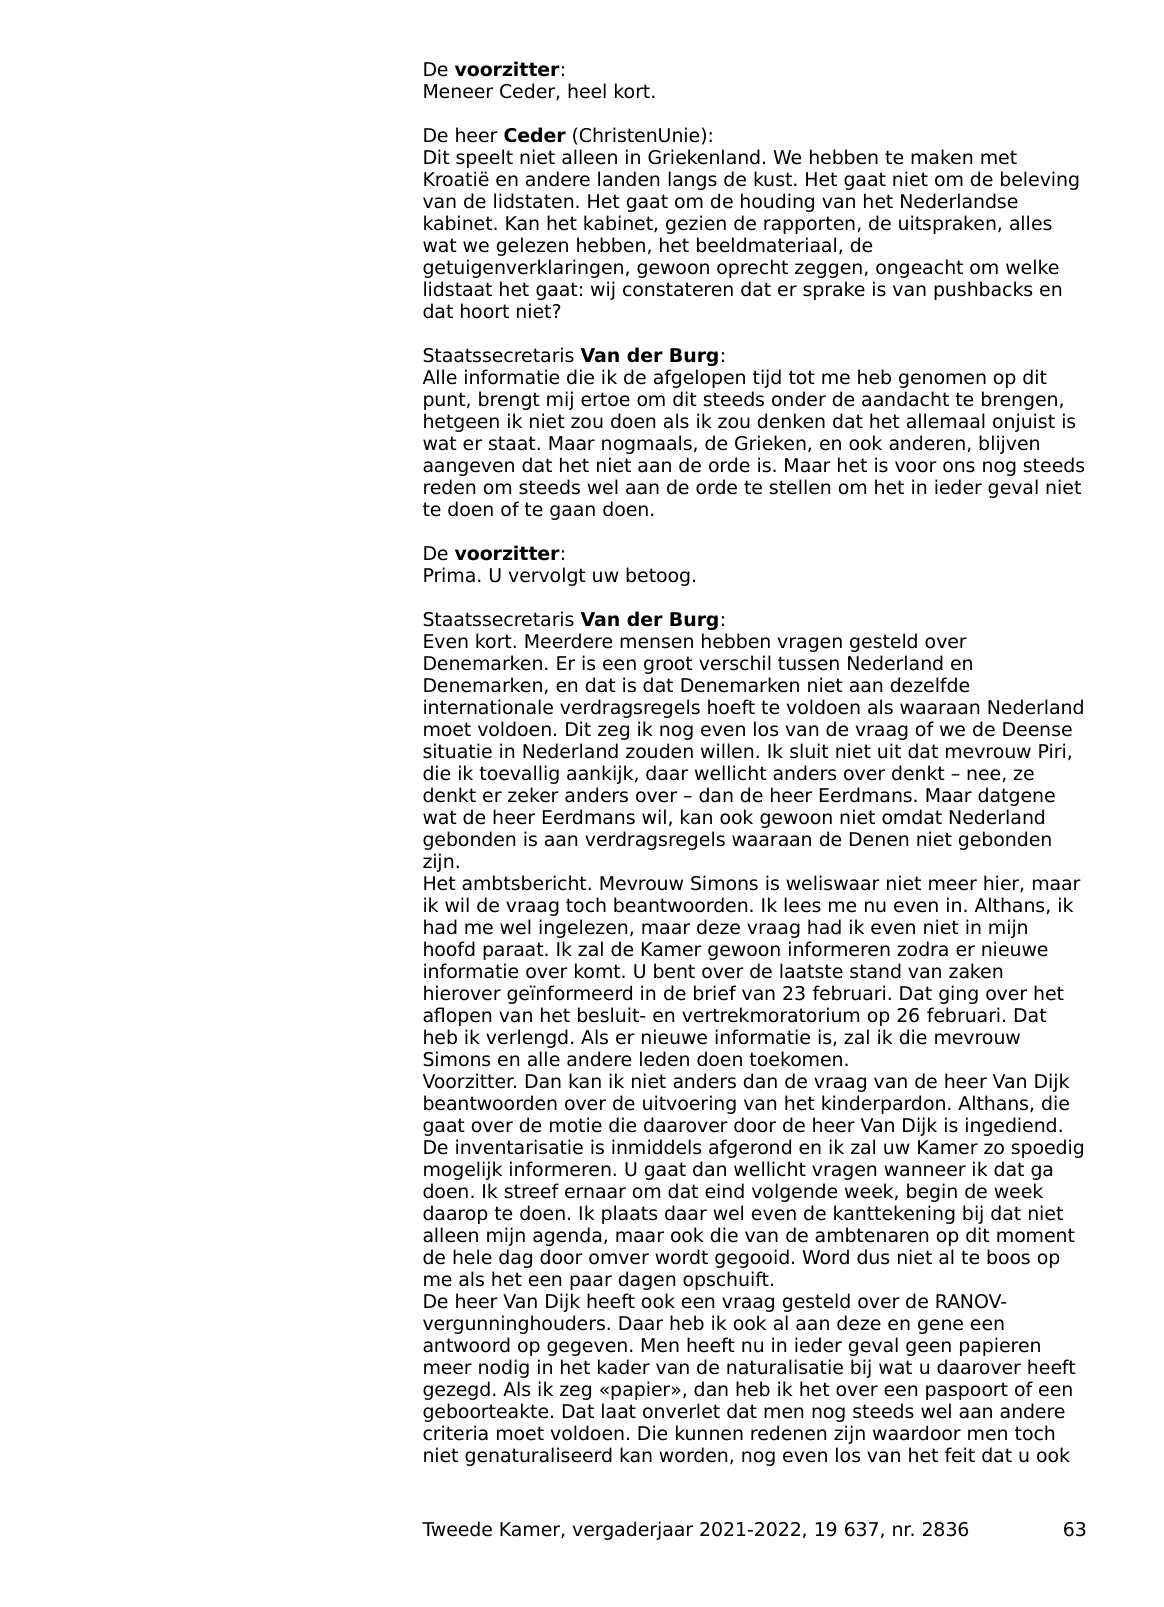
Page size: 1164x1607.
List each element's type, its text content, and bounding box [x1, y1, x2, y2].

text Alle informatie die ik de afgelopen tijd tot me heb genomen op dit punt, brengt mij ertoe om dit steeds onder de aandacht te brengen, hetgeen ik niet zou doen als ik zou denken dat het allemaal onjuist is wat er staat. Maar nogmaals, de Grieken, en ook anderen, blijven aangeven dat het niet aan de orde is. Maar het is voor ons nog steeds reden om steeds wel aan de orde te stellen om het in ieder geval niet te doen of te gaan doen. [422, 367, 1087, 521]
text Het ambtsbericht. Mevrouw Simons is weliswaar niet meer hier, maar ik wil de vraag toch beantwoorden. Ik lees me nu even in. Althans, ik had me wel ingelezen, maar deze vraag had ik even niet in mijn hoofd paraat. Ik zal de Kamer gewoon informeren zodra er nieuwe informatie over komt. U bent over de laatste stand van zaken hierover geïnformeerd in de brief van 23 februari. Dat ging over het aflopen van het besluit- en vertrekmoratorium op 26 februari. Dat heb ik verlengd. Als er nieuwe informatie is, zal ik die mevrouw Simons en alle andere leden doen toekomen. [422, 873, 1087, 1071]
text De voorzitter: [422, 543, 1087, 565]
text De heer Ceder (ChristenUnie): [422, 125, 1087, 147]
text Staatssecretaris Van der Burg: [422, 609, 1087, 631]
text Prima. U vervolgt uw betoog. [422, 565, 1087, 587]
text Even kort. Meerdere mensen hebben vragen gesteld over Denemarken. Er is een groot verschil tussen Nederland en Denemarken, en dat is dat Denemarken niet aan dezelfde internationale verdragsregels hoeft te voldoen als waaraan Nederland moet voldoen. Dit zeg ik nog even los van de vraag of we de Deense situatie in Nederland zouden willen. Ik sluit niet uit dat mevrouw Piri, die ik toevallig aankijk, daar wellicht anders over denkt – nee, ze denkt er zeker anders over – dan de heer Eerdmans. Maar datgene wat de heer Eerdmans wil, kan ook gewoon niet omdat Nederland gebonden is aan verdragsregels waaraan de Denen niet gebonden zijn. [422, 631, 1087, 873]
text Voorzitter. Dan kan ik niet anders dan de vraag van de heer Van Dijk beantwoorden over de uitvoering van het kinderpardon. Althans, die gaat over de motie die daarover door de heer Van Dijk is ingediend. De inventarisatie is inmiddels afgerond en ik zal uw Kamer zo spoedig mogelijk informeren. U gaat dan wellicht vragen wanneer ik dat ga doen. Ik streef ernaar om dat eind volgende week, begin de week daarop te doen. Ik plaats daar wel even de kanttekening bij dat niet alleen mijn agenda, maar ook die van de ambtenaren op dit moment de hele dag door omver wordt gegooid. Word dus niet al te boos op me als het een paar dagen opschuift. [422, 1071, 1087, 1291]
text De voorzitter: [422, 59, 1087, 81]
text Dit speelt niet alleen in Griekenland. We hebben te maken met Kroatië en andere landen langs de kust. Het gaat niet om de beleving van de lidstaten. Het gaat om de houding van het Nederlandse kabinet. Kan het kabinet, gezien de rapporten, de uitspraken, alles wat we gelezen hebben, het beeldmateriaal, de getuigenverklaringen, gewoon oprecht zeggen, ongeacht om welke lidstaat het gaat: wij constateren dat er sprake is van pushbacks en dat hoort niet? [422, 147, 1087, 323]
text De heer Van Dijk heeft ook een vraag gesteld over de RANOV-vergunninghouders. Daar heb ik ook al aan deze en gene een antwoord op gegeven. Men heeft nu in ieder geval geen papieren meer nodig in het kader van de naturalisatie bij wat u daarover heeft gezegd. Als ik zeg «papier», dan heb ik het over een paspoort of een geboorteakte. Dat laat onverlet dat men nog steeds wel aan andere criteria moet voldoen. Die kunnen redenen zijn waardoor men toch niet genaturaliseerd kan worden, nog even los van het feit dat u ook [422, 1291, 1087, 1467]
text Meneer Ceder, heel kort. [422, 81, 1087, 103]
text Staatssecretaris Van der Burg: [422, 345, 1087, 367]
